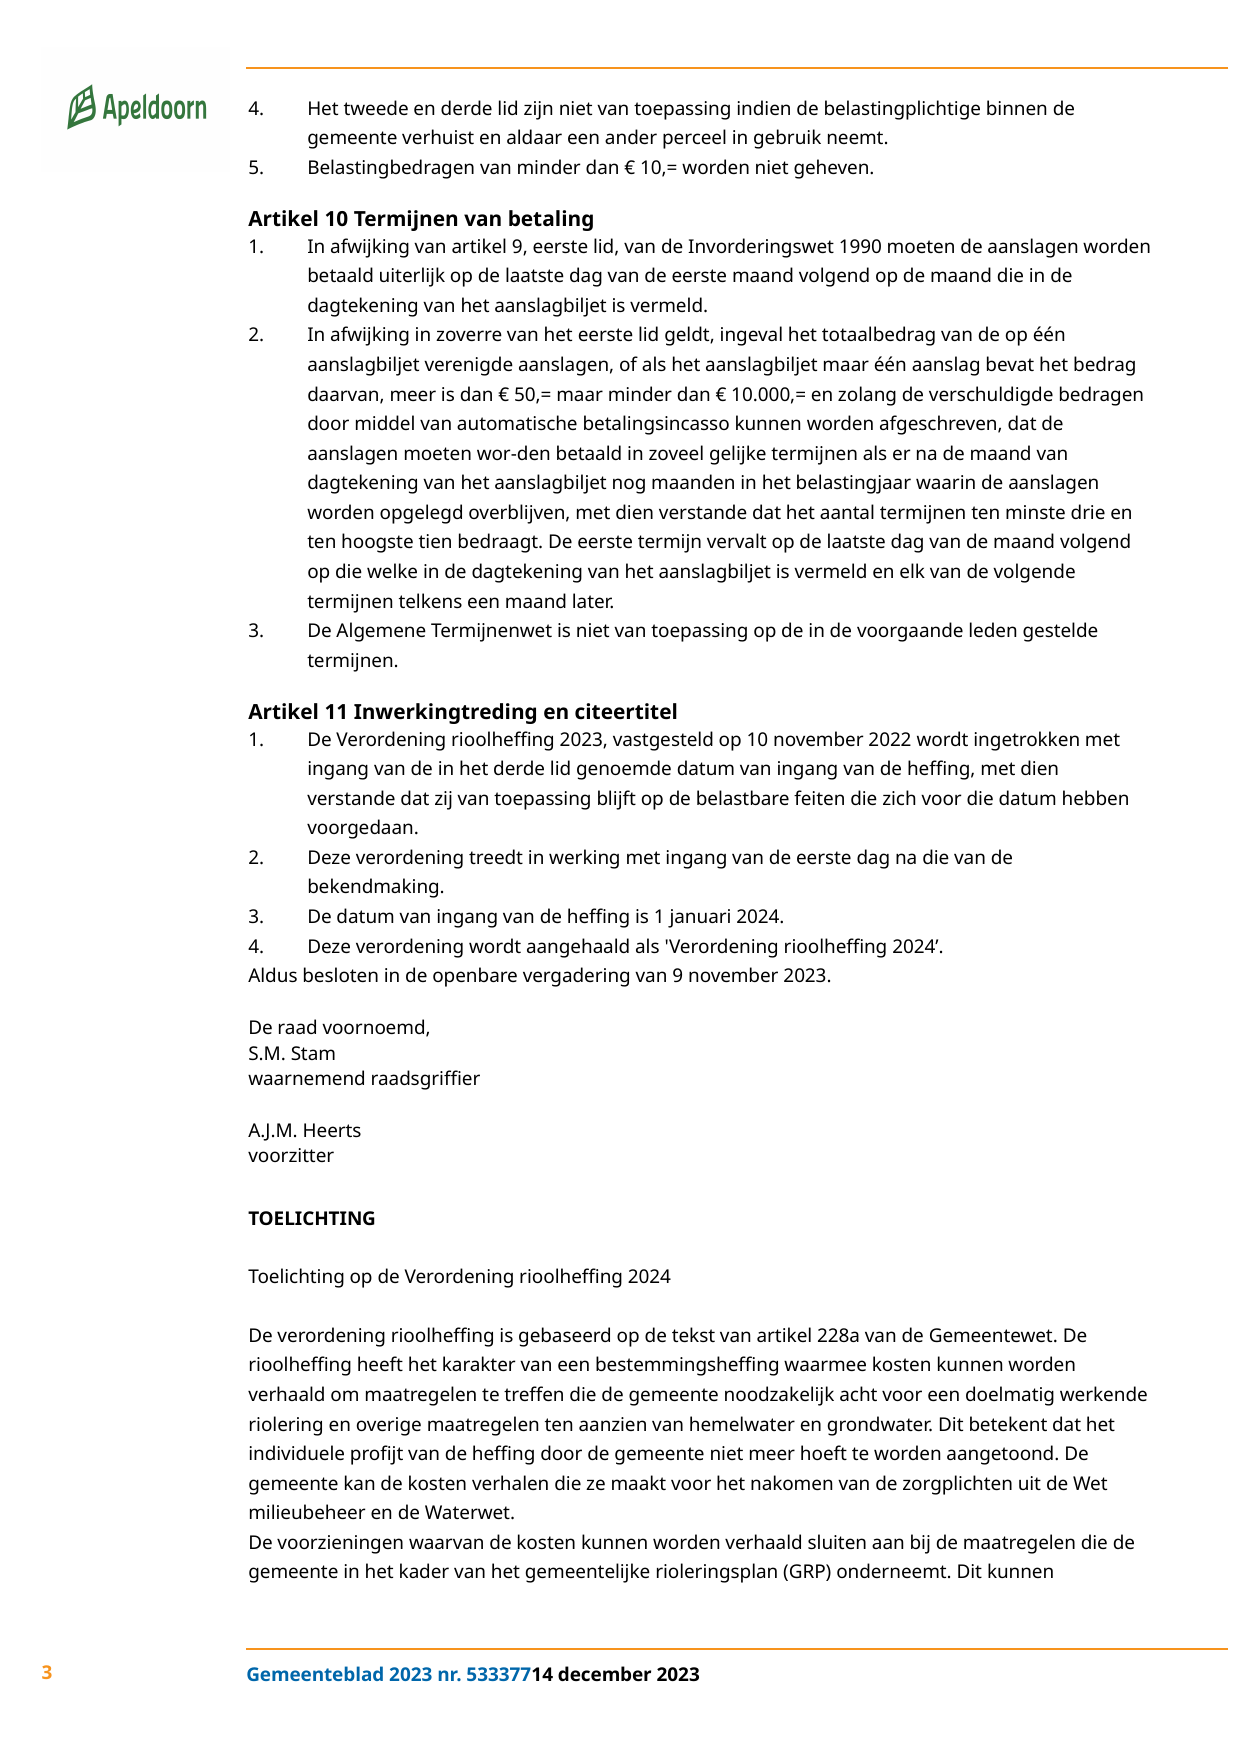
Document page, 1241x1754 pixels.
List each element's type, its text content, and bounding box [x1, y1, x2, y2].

text Aldus besloten in de openbare vergadering van 9 november 2023. [248, 962, 1152, 988]
text Toelichting op de Verordening rioolheffing 2024 [248, 1263, 1152, 1289]
list Deze verordening treedt in werking met ingang van de eerste dag na die van de bekendmaking. [248, 844, 1152, 899]
list Het tweede en derde lid zijn niet van toepassing indien de belastingplichtige binnen de gemeente verhuist en aldaar een ander perceel in gebruik neemt. [248, 95, 1152, 150]
list De Algemene Termijnenwet is niet van toepassing op de in de voorgaande leden gestelde termijnen. [248, 617, 1152, 673]
list Deze verordening wordt aangehaald als 'Verordening rioolheffing 2024’. [248, 933, 1152, 959]
list De datum van ingang van de heffing is 1 januari 2024. [248, 903, 1152, 929]
text Artikel 11 Inwerkingtreding en citeertitel [248, 697, 1152, 726]
text S.M. Stam [248, 1040, 1152, 1065]
text De voorzieningen waarvan de kosten kunnen worden verhaald sluiten aan bij de maatregelen die de gemeente in het kader van het gemeentelijke rioleringsplan (GRP) onderneemt. Dit kunnen [248, 1529, 1152, 1584]
text voorzitter [248, 1143, 1152, 1168]
picture [41, 47, 231, 172]
list Belastingbedragen van minder dan € 10,= worden niet geheven. [248, 154, 1152, 180]
list De Verordening rioolheffing 2023, vastgesteld op 10 november 2022 wordt ingetrokken met ingang van de in het derde lid genoemde datum van ingang van de heffing, met dien verstande dat zij van toepassing blijft op de belastbare feiten die zich voor die datum hebben voorgedaan. [248, 726, 1152, 840]
text A.J.M. Heerts [248, 1117, 1152, 1143]
text TOELICHTING [248, 1194, 1152, 1234]
text De verordening rioolheffing is gebaseerd op de tekst van artikel 228a van de Gemeentewet. De rioolheffing heeft het karakter van een bestemmingsheffing waarmee kosten kunnen worden verhaald om maatregelen te treffen die de gemeente noodzakelijk acht voor een doelmatig werkende riolering en overige maatregelen ten aanzien van hemelwater en grondwater. Dit betekent dat het individuele profijt van de heffing door de gemeente niet meer hoeft te worden aangetoond. De gemeente kan de kosten verhalen die ze maakt voor het nakomen van de zorgplichten uit de Wet milieubeheer en de Waterwet. [248, 1322, 1152, 1525]
list In afwijking van artikel 9, eerste lid, van de Invorderingswet 1990 moeten de aanslagen worden betaald uiterlijk op de laatste dag van de eerste maand volgend op de maand die in de dagtekening van het aanslagbiljet is vermeld. [248, 233, 1152, 318]
list In afwijking in zoverre van het eerste lid geldt, ingeval het totaalbedrag van de op één aanslagbiljet verenigde aanslagen, of als het aanslagbiljet maar één aanslag bevat het bedrag daarvan, meer is dan € 50,= maar minder dan € 10.000,= en zolang de verschuldigde bedragen door middel van automatische betalingsincasso kunnen worden afgeschreven, dat de aanslagen moeten wor-den betaald in zoveel gelijke termijnen als er na de maand van dagtekening van het aanslagbiljet nog maanden in het belastingjaar waarin de aanslagen worden opgelegd overblijven, met dien verstande dat het aantal termijnen ten minste drie en ten hoogste tien bedraagt. De eerste termijn vervalt op de laatste dag van de maand volgend op die welke in de dagtekening van het aanslagbiljet is vermeld en elk van de volgende termijnen telkens een maand later. [248, 322, 1152, 613]
text De raad voornoemd, [248, 1014, 1152, 1040]
text waarnemend raadsgriffier [248, 1065, 1152, 1091]
text Artikel 10 Termijnen van betaling [248, 204, 1152, 233]
